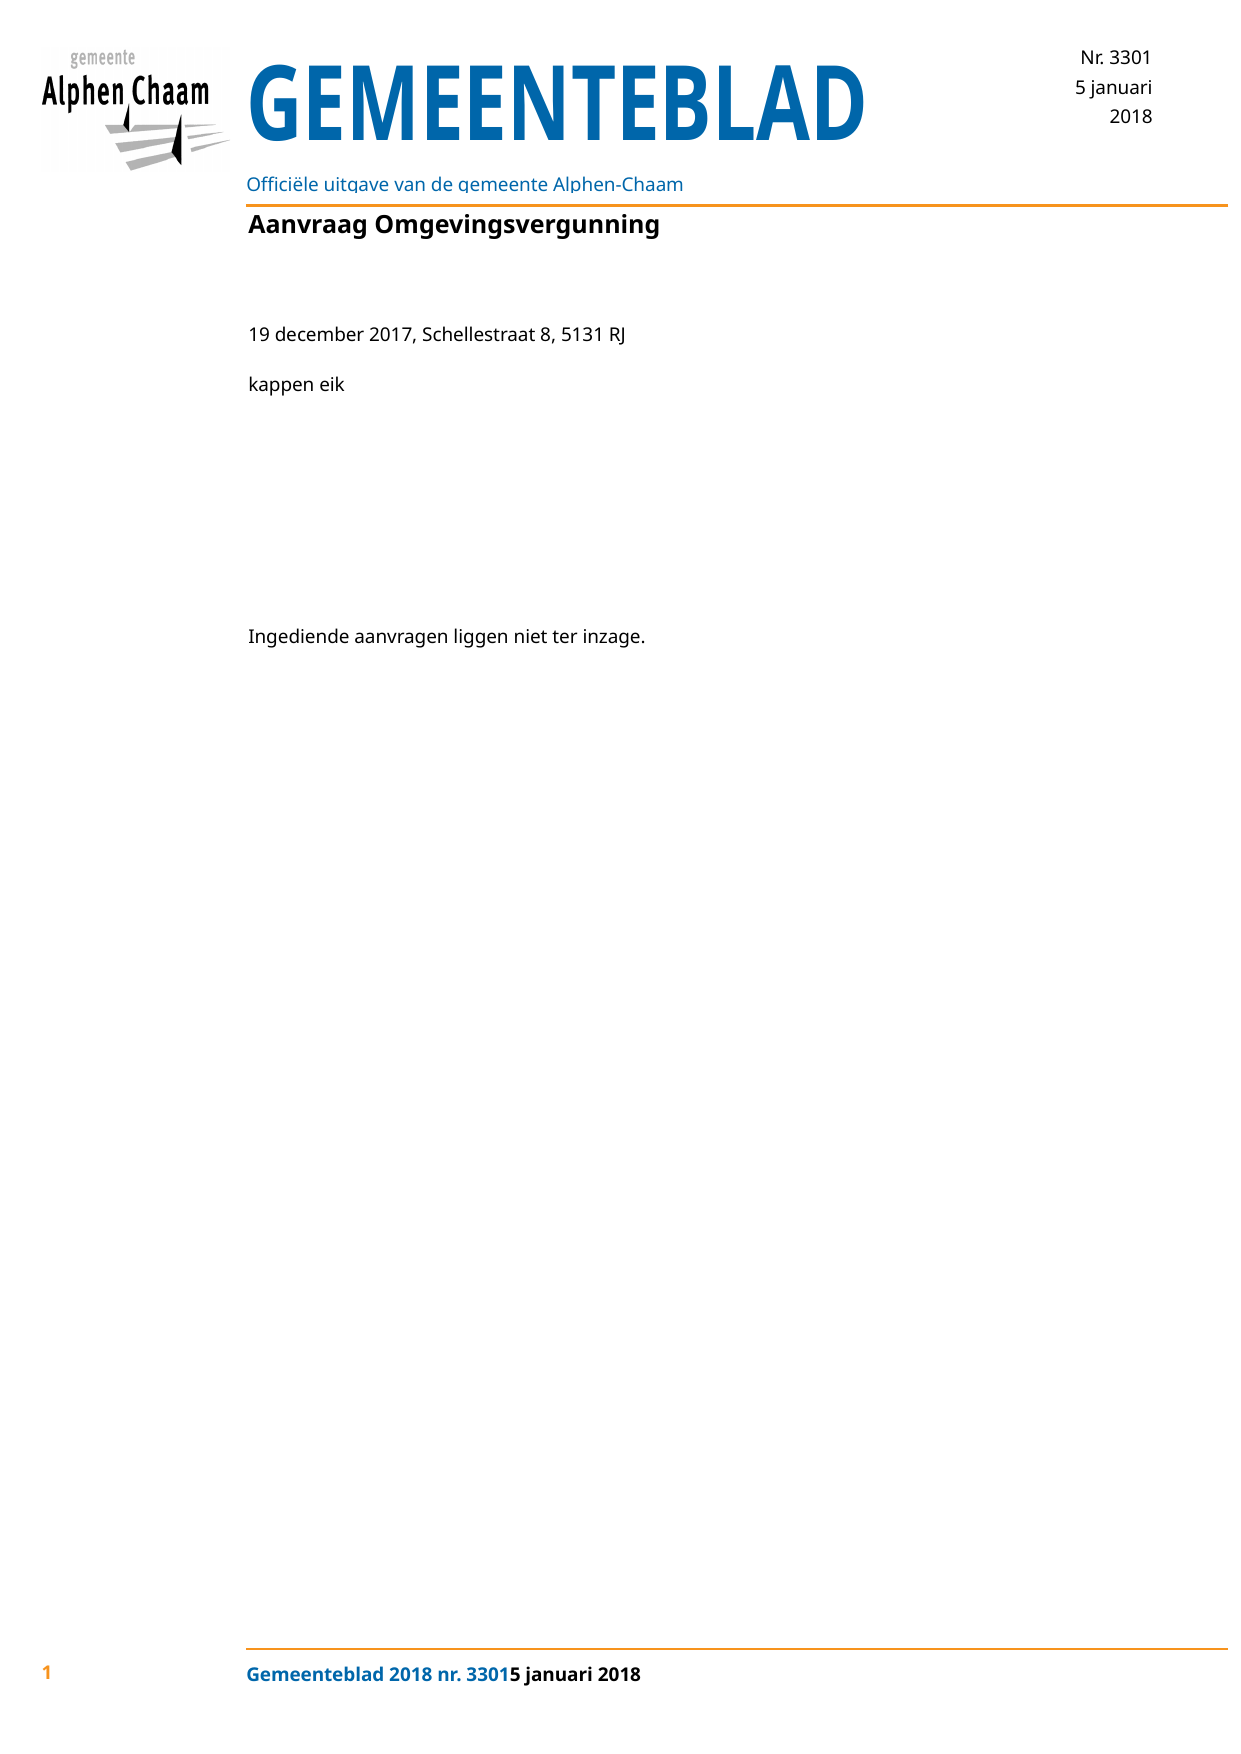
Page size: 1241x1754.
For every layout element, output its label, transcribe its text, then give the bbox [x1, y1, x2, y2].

text 19 december 2017, Schellestraat 8, 5131 RJ [248, 321, 1152, 346]
text Ingediende aanvragen liggen niet ter inzage. [248, 623, 1152, 649]
text kappen eik [248, 371, 1152, 397]
picture [41, 47, 231, 172]
text Aanvraag Omgevingsvergunning [248, 207, 1152, 241]
